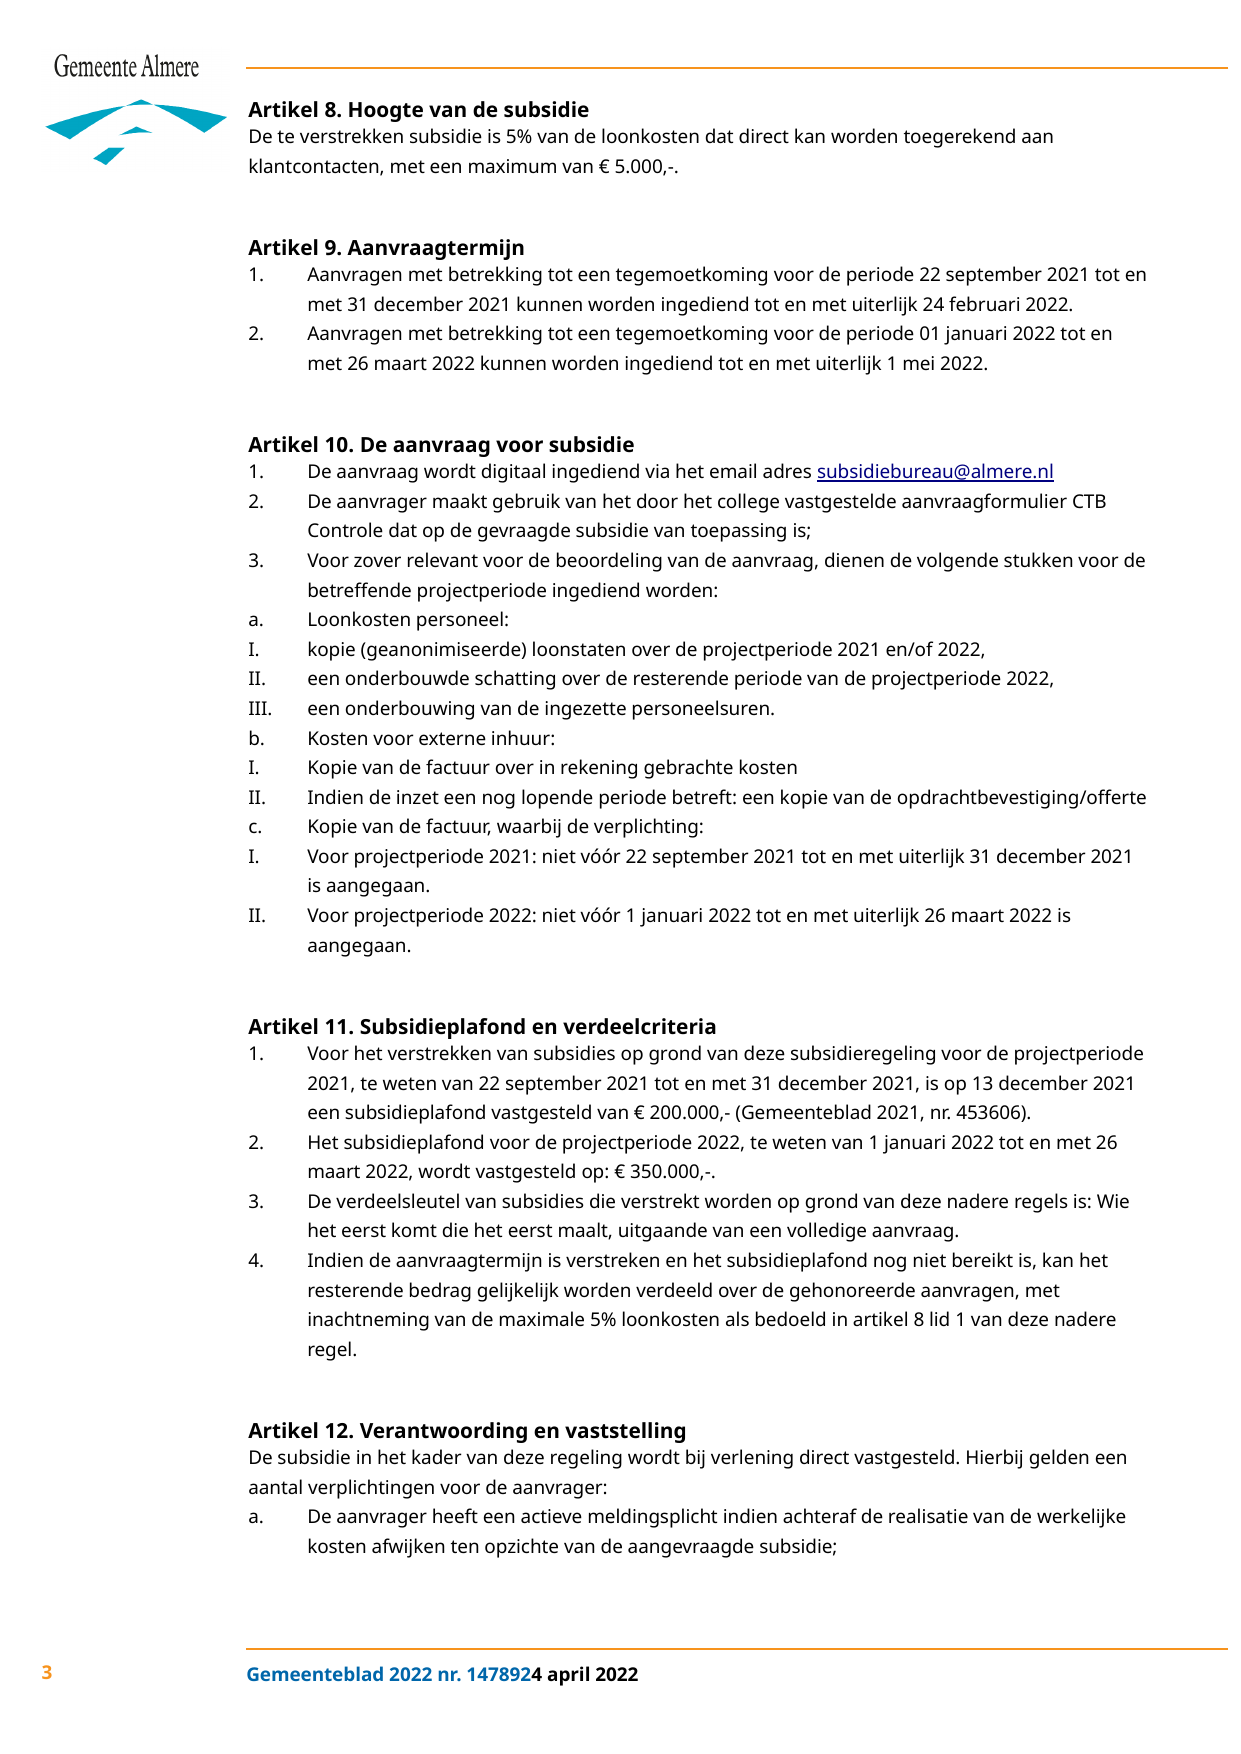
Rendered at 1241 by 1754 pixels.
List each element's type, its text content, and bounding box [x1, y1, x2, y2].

text Artikel 12. Verantwoording en vaststelling [248, 1416, 1152, 1444]
text Artikel 11. Subsidieplafond en verdeelcriteria [248, 1012, 1152, 1040]
list Voor zover relevant voor de beoordeling van de aanvraag, dienen de volgende stukken voor de betreffende projectperiode ingediend worden: [248, 547, 1152, 602]
text Artikel 9. Aanvraagtermijn [248, 233, 1152, 261]
list Kosten voor externe inhuur: [248, 725, 1152, 750]
list Kopie van de factuur over in rekening gebrachte kosten [248, 754, 1152, 780]
list Kopie van de factuur, waarbij de verplichting: [248, 813, 1152, 839]
list Het subsidieplafond voor de projectperiode 2022, te weten van 1 januari 2022 tot en met 26 maart 2022, wordt vastgesteld op: € 350.000,-. [248, 1129, 1152, 1184]
list Indien de aanvraagtermijn is verstreken en het subsidieplafond nog niet bereikt is, kan het resterende bedrag gelijkelijk worden verdeeld over de gehonoreerde aanvragen, met inachtneming van de maximale 5% loonkosten als bedoeld in artikel 8 lid 1 van deze nadere regel. [248, 1247, 1152, 1362]
text De subsidie in het kader van deze regeling wordt bij verlening direct vastgesteld. Hierbij gelden een aantal verplichtingen voor de aanvrager: [248, 1444, 1152, 1500]
list Voor projectperiode 2022: niet vóór 1 januari 2022 tot en met uiterlijk 26 maart 2022 is aangegaan. [248, 902, 1152, 957]
list Loonkosten personeel: [248, 606, 1152, 632]
list Voor projectperiode 2021: niet vóór 22 september 2021 tot en met uiterlijk 31 december 2021 is aangegaan. [248, 843, 1152, 898]
list De aanvraag wordt digitaal ingediend via het email adres subsidiebureau@almere.nl [248, 458, 1152, 484]
text De te verstrekken subsidie is 5% van de loonkosten dat direct kan worden toegerekend aan klantcontacten, met een maximum van € 5.000,-. [248, 123, 1152, 178]
list De aanvrager maakt gebruik van het door het college vastgestelde aanvraagformulier CTB Controle dat op de gevraagde subsidie van toepassing is; [248, 488, 1152, 543]
list De aanvrager heeft een actieve meldingsplicht indien achteraf de realisatie van de werkelijke kosten afwijken ten opzichte van de aangevraagde subsidie; [248, 1504, 1152, 1559]
picture [41, 47, 231, 172]
text Artikel 8. Hoogte van de subsidie [248, 95, 1152, 123]
list Aanvragen met betrekking tot een tegemoetkoming voor de periode 01 januari 2022 tot en met 26 maart 2022 kunnen worden ingediend tot en met uiterlijk 1 mei 2022. [248, 320, 1152, 376]
list Voor het verstrekken van subsidies op grond van deze subsidieregeling voor de projectperiode 2021, te weten van 22 september 2021 tot en met 31 december 2021, is op 13 december 2021 een subsidieplafond vastgesteld van € 200.000,- (Gemeenteblad 2021, nr. 453606). [248, 1040, 1152, 1125]
text Artikel 10. De aanvraag voor subsidie [248, 430, 1152, 458]
list kopie (geanonimiseerde) loonstaten over de projectperiode 2021 en/of 2022, [248, 636, 1152, 662]
list een onderbouwde schatting over de resterende periode van de projectperiode 2022, [248, 666, 1152, 691]
list een onderbouwing van de ingezette personeelsuren. [248, 695, 1152, 721]
list De verdeelsleutel van subsidies die verstrekt worden op grond van deze nadere regels is: Wie het eerst komt die het eerst maalt, uitgaande van een volledige aanvraag. [248, 1188, 1152, 1243]
list Aanvragen met betrekking tot een tegemoetkoming voor de periode 22 september 2021 tot en met 31 december 2021 kunnen worden ingediend tot en met uiterlijk 24 februari 2022. [248, 261, 1152, 317]
list Indien de inzet een nog lopende periode betreft: een kopie van de opdrachtbevestiging/offerte [248, 784, 1152, 809]
